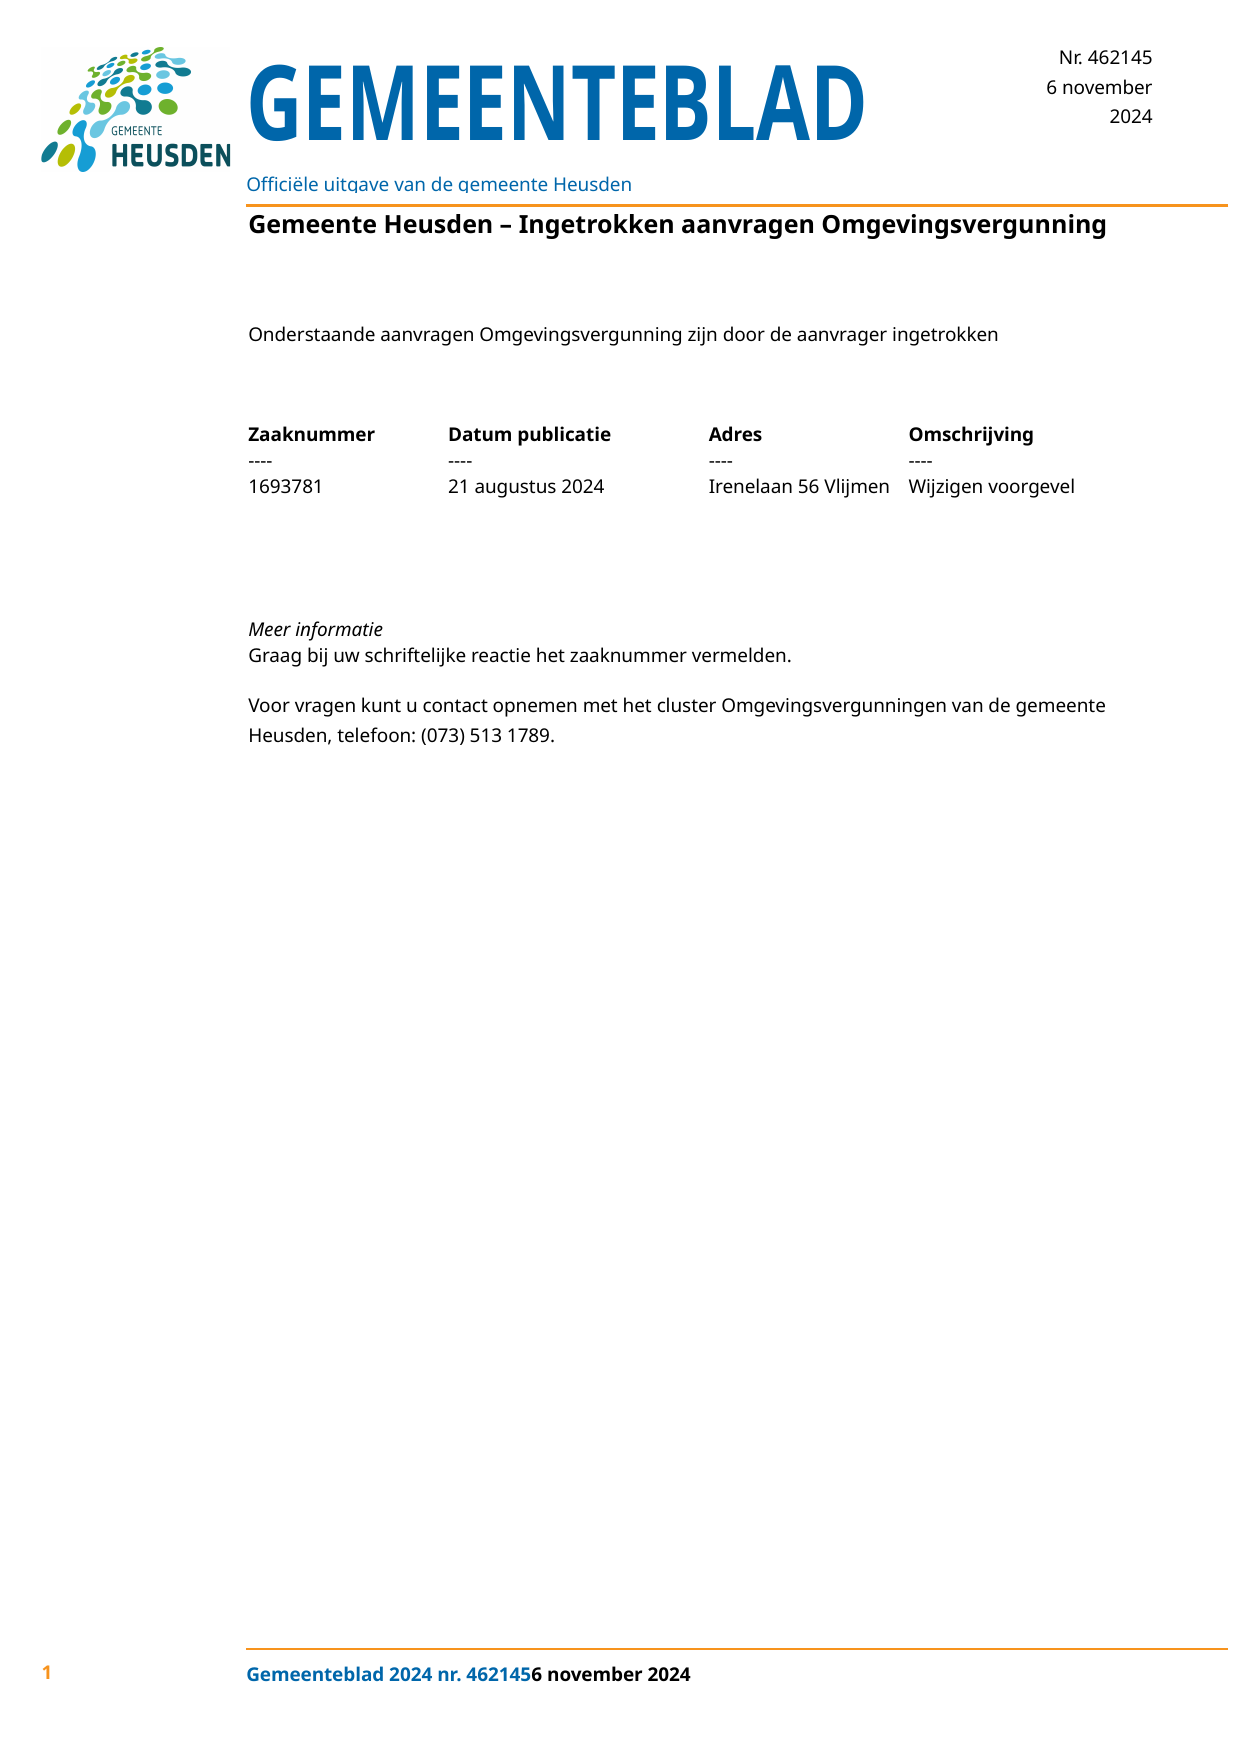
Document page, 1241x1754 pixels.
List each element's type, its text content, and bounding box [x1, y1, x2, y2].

table_cell 1693781 [248, 473, 448, 499]
table_cell ---- [448, 448, 708, 473]
table_header Adres [709, 422, 908, 447]
table_cell ---- [908, 448, 1152, 473]
table_cell Wijzigen voorgevel [908, 473, 1152, 499]
table_cell ---- [709, 448, 908, 473]
text Gemeente Heusden – Ingetrokken aanvragen Omgevingsvergunning [248, 207, 1152, 241]
text Onderstaande aanvragen Omgevingsvergunning zijn door de aanvrager ingetrokken [248, 321, 1152, 346]
text Graag bij uw schriftelijke reactie het zaaknummer vermelden. [248, 642, 1152, 668]
table_cell Irenelaan 56 Vlijmen [709, 473, 908, 499]
picture [41, 47, 231, 172]
table_cell ---- [248, 448, 448, 473]
table_header Omschrijving [908, 422, 1152, 447]
text Voor vragen kunt u contact opnemen met het cluster Omgevingsvergunningen van de gemeente Heusden, telefoon: (073) 513 1789. [248, 693, 1152, 748]
table_header Zaaknummer [248, 422, 448, 447]
table_cell 21 augustus 2024 [448, 473, 708, 499]
text Meer informatie [248, 616, 1152, 642]
table_header Datum publicatie [448, 422, 708, 447]
